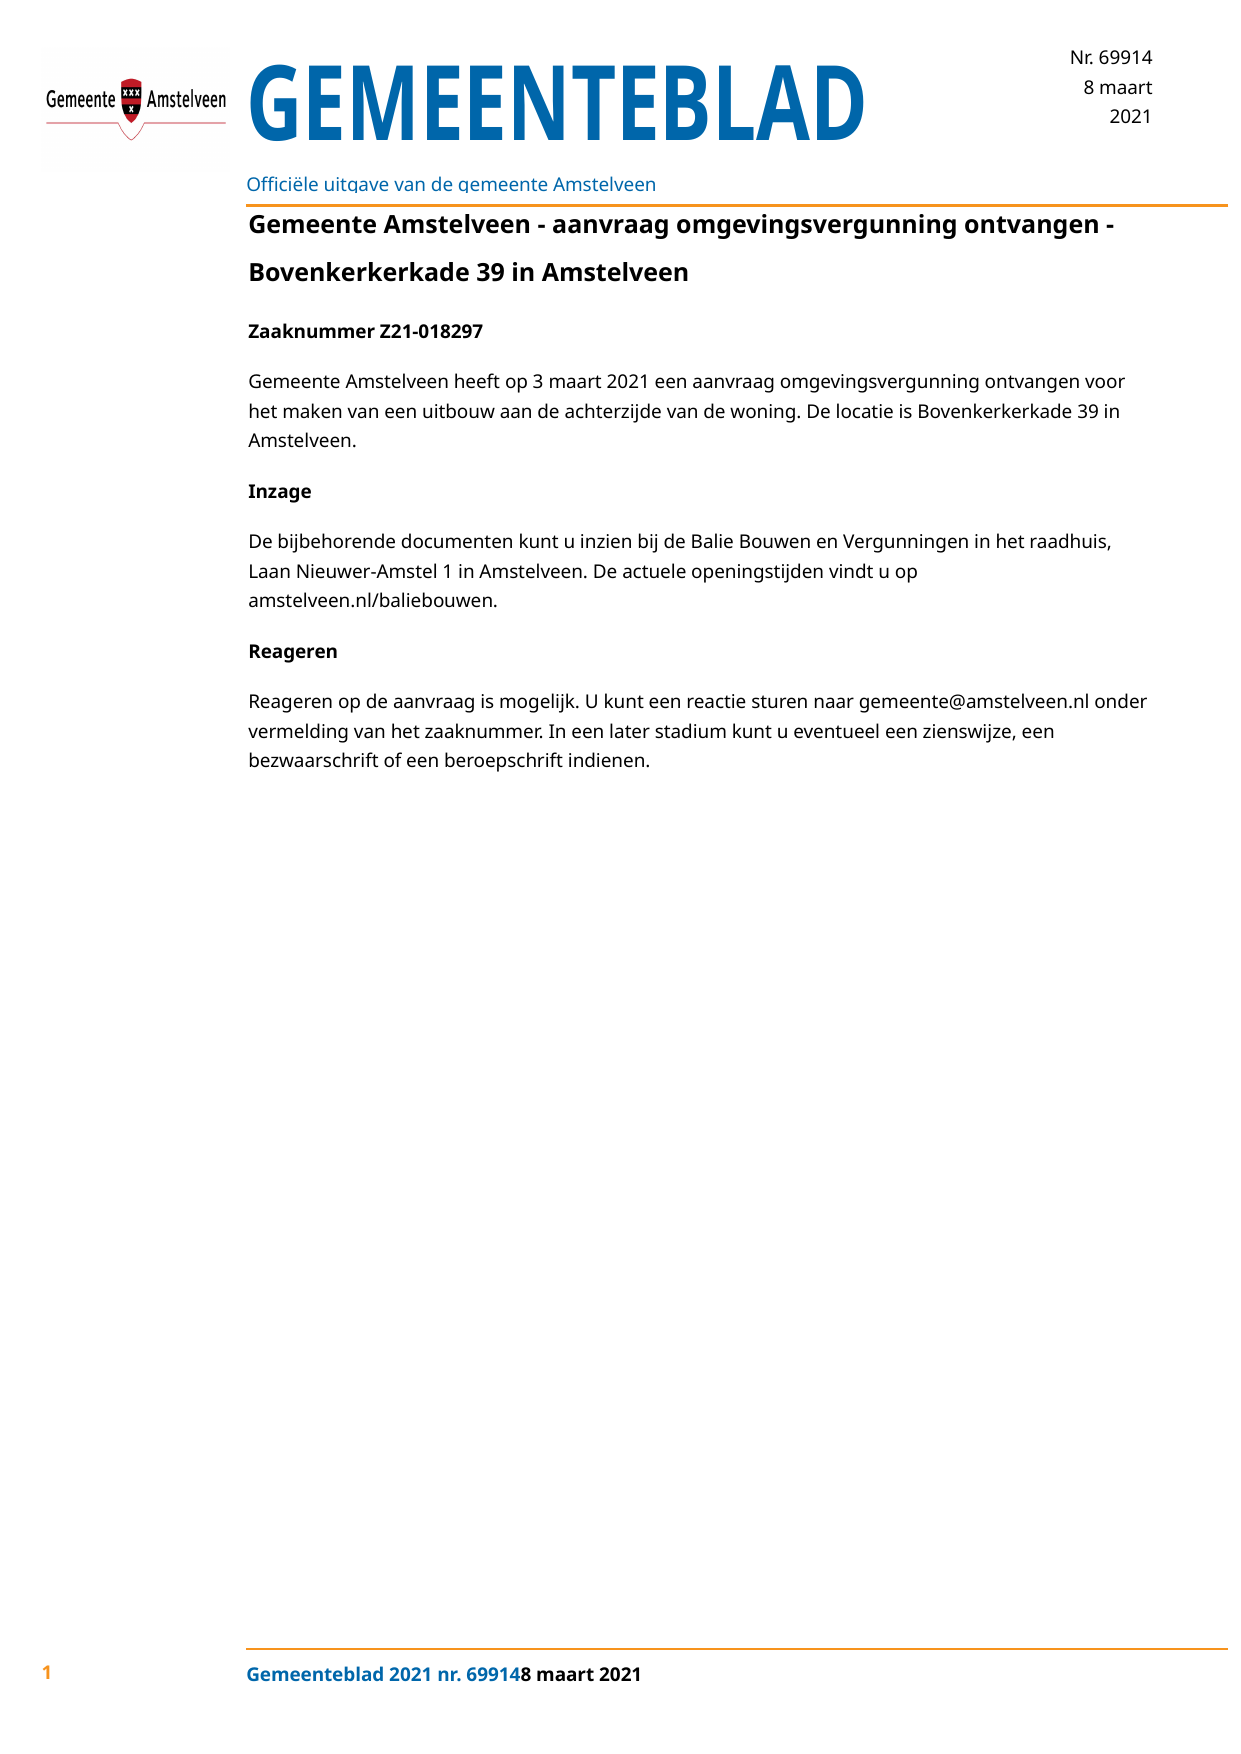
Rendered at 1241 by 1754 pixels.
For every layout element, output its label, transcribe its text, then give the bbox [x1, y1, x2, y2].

picture [41, 47, 231, 172]
text Gemeente Amstelveen - aanvraag omgevingsvergunning ontvangen - Bovenkerkerkade 39 in Amstelveen [248, 207, 1152, 288]
text Zaaknummer Z21-018297 [248, 318, 1152, 344]
text Gemeente Amstelveen heeft op 3 maart 2021 een aanvraag omgevingsvergunning ontvangen voor het maken van een uitbouw aan de achterzijde van de woning. De locatie is Bovenkerkerkade 39 in Amstelveen. [248, 368, 1152, 453]
text Reageren [248, 638, 1152, 664]
text Reageren op de aanvraag is mogelijk. U kunt een reactie sturen naar gemeente@amstelveen.nl onder vermelding van het zaaknummer. In een later stadium kunt u eventueel een zienswijze, een bezwaarschrift of een beroepschrift indienen. [248, 688, 1152, 773]
text De bijbehorende documenten kunt u inzien bij de Balie Bouwen en Vergunningen in het raadhuis, Laan Nieuwer-Amstel 1 in Amstelveen. De actuele openingstijden vindt u op amstelveen.nl/baliebouwen. [248, 528, 1152, 613]
text Inzage [248, 478, 1152, 504]
